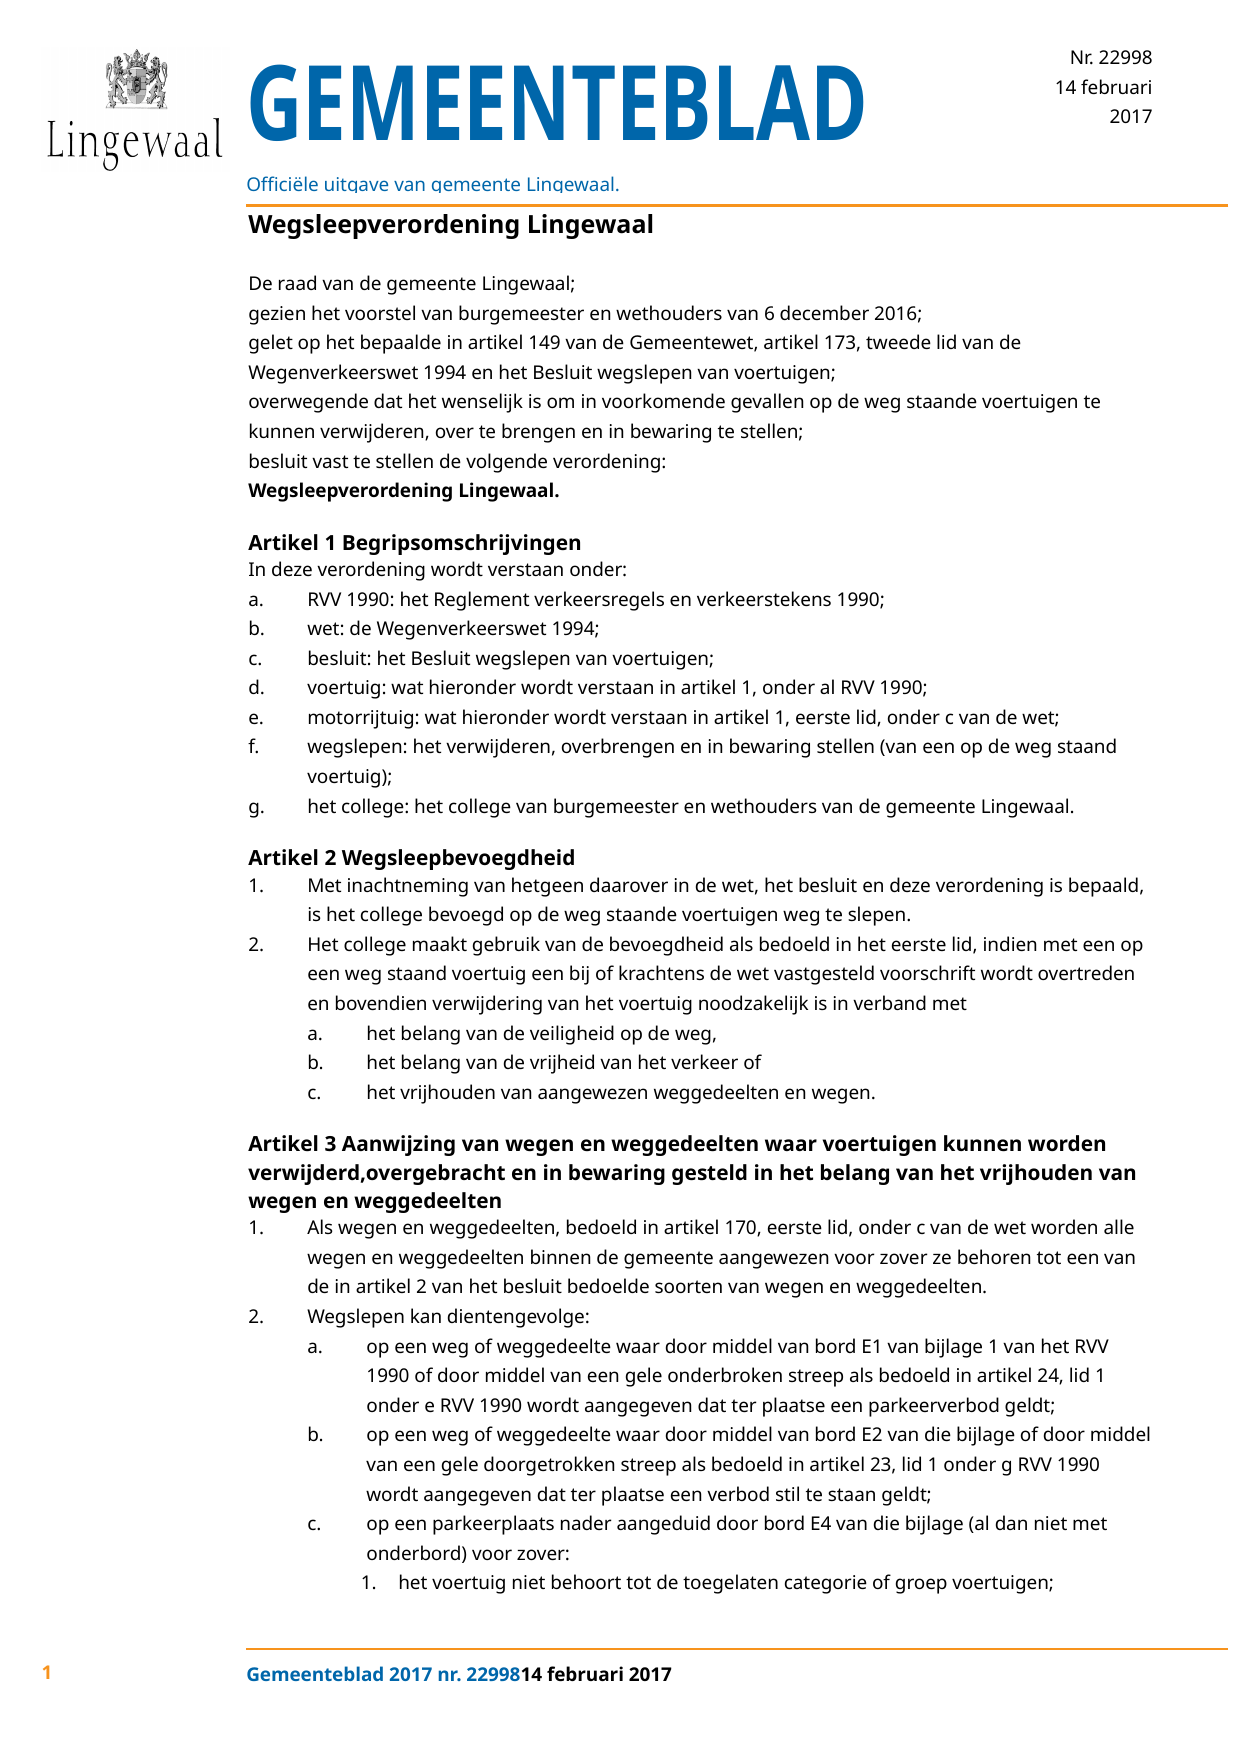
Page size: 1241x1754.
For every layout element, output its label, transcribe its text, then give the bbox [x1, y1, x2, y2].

list het college: het college van burgemeester en wethouders van de gemeente Lingewaal. [248, 793, 1152, 819]
list wet: de Wegenverkeerswet 1994; [248, 615, 1152, 641]
list op een parkeerplaats nader aangeduid door bord E4 van die bijlage (al dan niet met onderbord) voor zover: [307, 1510, 1152, 1566]
text gezien het voorstel van burgemeester en wethouders van 6 december 2016; [248, 300, 1152, 326]
text Wegsleepverordening Lingewaal. [248, 477, 1152, 503]
list voertuig: wat hieronder wordt verstaan in artikel 1, onder al RVV 1990; [248, 674, 1152, 700]
list het vrijhouden van aangewezen weggedeelten en wegen. [307, 1079, 1152, 1104]
text Artikel 1 Begripsomschrijvingen [248, 528, 1152, 556]
list Met inachtneming van hetgeen daarover in de wet, het besluit en deze verordening is bepaald, is het college bevoegd op de weg staande voertuigen weg te slepen. [248, 872, 1152, 927]
list het belang van de vrijheid van het verkeer of [307, 1049, 1152, 1075]
text Artikel 2 Wegsleepbevoegdheid [248, 843, 1152, 872]
list Wegslepen kan dientengevolge: [248, 1303, 1152, 1329]
text gelet op het bepaalde in artikel 149 van de Gemeentewet, artikel 173, tweede lid van de Wegenverkeerswet 1994 en het Besluit wegslepen van voertuigen; [248, 329, 1152, 385]
list wegslepen: het verwijderen, overbrengen en in bewaring stellen (van een op de weg staand voertuig); [248, 734, 1152, 789]
text overwegende dat het wenselijk is om in voorkomende gevallen op de weg staande voertuigen te kunnen verwijderen, over te brengen en in bewaring te stellen; [248, 389, 1152, 444]
text De raad van de gemeente Lingewaal; [248, 270, 1152, 296]
text besluit vast te stellen de volgende verordening: [248, 448, 1152, 473]
text In deze verordening wordt verstaan onder: [248, 556, 1152, 582]
picture [41, 47, 231, 172]
list op een weg of weggedeelte waar door middel van bord E2 van die bijlage of door middel van een gele doorgetrokken streep als bedoeld in artikel 23, lid 1 onder g RVV 1990 wordt aangegeven dat ter plaatse een verbod stil te staan geldt; [307, 1422, 1152, 1507]
list besluit: het Besluit wegslepen van voertuigen; [248, 645, 1152, 671]
list Het college maakt gebruik van de bevoegdheid als bedoeld in het eerste lid, indien met een op een weg staand voertuig een bij of krachtens de wet vastgesteld voorschrift wordt overtreden en bovendien verwijdering van het voertuig noodzakelijk is in verband met [248, 931, 1152, 1016]
list motorrijtuig: wat hieronder wordt verstaan in artikel 1, eerste lid, onder c van de wet; [248, 704, 1152, 730]
list op een weg of weggedeelte waar door middel van bord E1 van bijlage 1 van het RVV 1990 of door middel van een gele onderbroken streep als bedoeld in artikel 24, lid 1 onder e RVV 1990 wordt aangegeven dat ter plaatse een parkeerverbod geldt; [307, 1333, 1152, 1418]
list Als wegen en weggedeelten, bedoeld in artikel 170, eerste lid, onder c van de wet worden alle wegen en weggedeelten binnen de gemeente aangewezen voor zover ze behoren tot een van de in artikel 2 van het besluit bedoelde soorten van wegen en weggedeelten. [248, 1214, 1152, 1299]
list het voertuig niet behoort tot de toegelaten categorie of groep voertuigen; [361, 1569, 1152, 1595]
text Wegsleepverordening Lingewaal [248, 207, 1152, 241]
text Artikel 3 Aanwijzing van wegen en weggedeelten waar voertuigen kunnen worden verwijderd,overgebracht en in bewaring gesteld in het belang van het vrijhouden van wegen en weggedeelten [248, 1129, 1152, 1214]
list het belang van de veiligheid op de weg, [307, 1020, 1152, 1045]
list RVV 1990: het Reglement verkeersregels en verkeerstekens 1990; [248, 586, 1152, 612]
